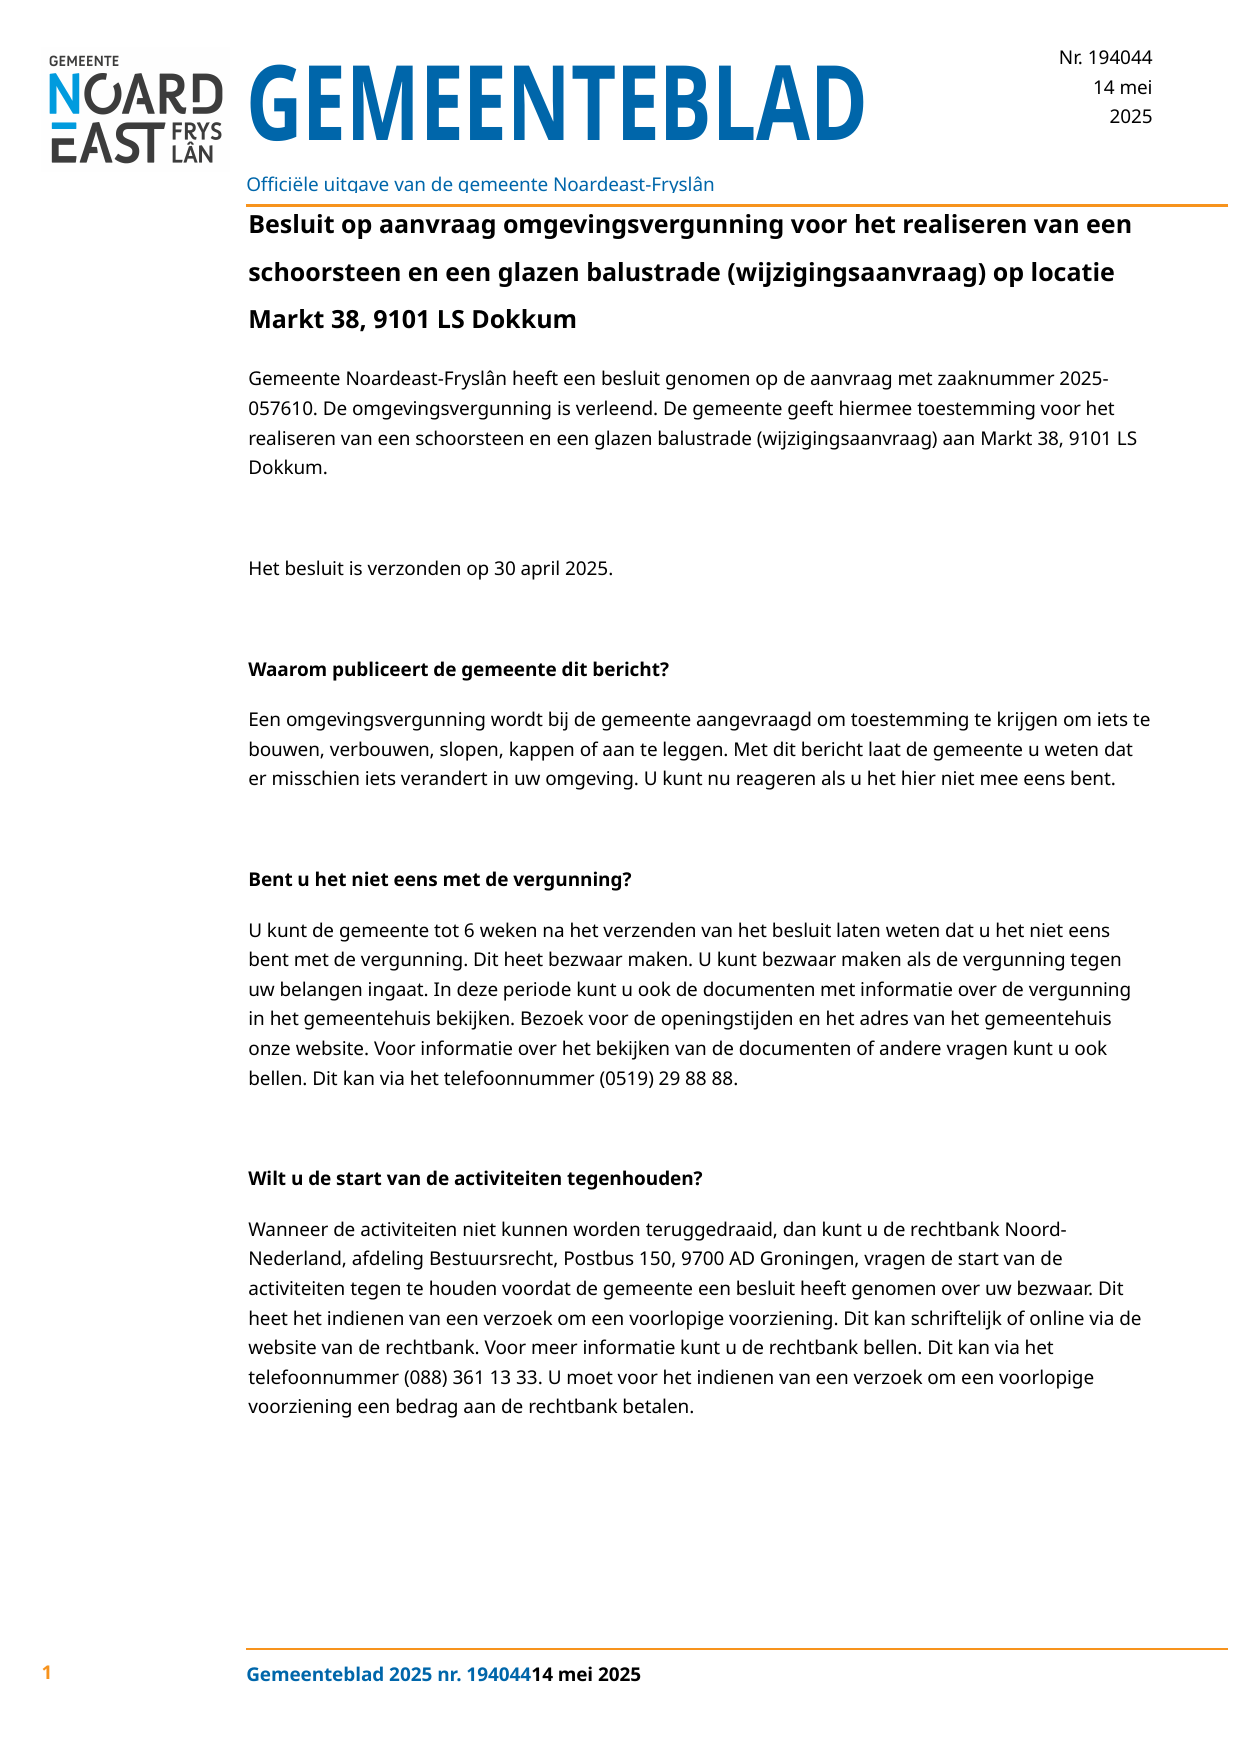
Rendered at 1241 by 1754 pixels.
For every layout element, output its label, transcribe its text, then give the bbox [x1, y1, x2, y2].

text Wilt u de start van de activiteiten tegenhouden? [248, 1166, 1152, 1191]
picture [41, 47, 231, 172]
text Bent u het niet eens met de vergunning? [248, 866, 1152, 892]
text Waarom publiceert de gemeente dit bericht? [248, 656, 1152, 682]
text Wanneer de activiteiten niet kunnen worden teruggedraaid, dan kunt u de rechtbank Noord-Nederland, afdeling Bestuursrecht, Postbus 150, 9700 AD Groningen, vragen de start van de activiteiten tegen te houden voordat de gemeente een besluit heeft genomen over uw bezwaar. Dit heet het indienen van een verzoek om een voorlopige voorziening. Dit kan schriftelijk of online via de website van de rechtbank. Voor meer informatie kunt u de rechtbank bellen. Dit kan via het telefoonnummer (088) 361 13 33. U moet voor het indienen van een verzoek om een voorlopige voorziening een bedrag aan de rechtbank betalen. [248, 1216, 1152, 1419]
text Een omgevingsvergunning wordt bij de gemeente aangevraagd om toestemming te krijgen om iets te bouwen, verbouwen, slopen, kappen of aan te leggen. Met dit bericht laat de gemeente u weten dat er misschien iets verandert in uw omgeving. U kunt nu reageren als u het hier niet mee eens bent. [248, 706, 1152, 791]
text U kunt de gemeente tot 6 weken na het verzenden van het besluit laten weten dat u het niet eens bent met de vergunning. Dit heet bezwaar maken. U kunt bezwaar maken als de vergunning tegen uw belangen ingaat. In deze periode kunt u ook de documenten met informatie over de vergunning in het gemeentehuis bekijken. Bezoek voor de openingstijden en het adres van het gemeentehuis onze website. Voor informatie over het bekijken van de documenten of andere vragen kunt u ook bellen. Dit kan via het telefoonnummer (0519) 29 88 88. [248, 917, 1152, 1090]
text Het besluit is verzonden op 30 april 2025. [248, 555, 1152, 581]
text Besluit op aanvraag omgevingsvergunning voor het realiseren van een schoorsteen en een glazen balustrade (wijzigingsaanvraag) op locatie Markt 38, 9101 LS Dokkum [248, 207, 1152, 336]
text Gemeente Noardeast-Fryslân heeft een besluit genomen op de aanvraag met zaaknummer 2025-057610. De omgevingsvergunning is verleend. De gemeente geeft hiermee toestemming voor het realiseren van een schoorsteen en een glazen balustrade (wijzigingsaanvraag) aan Markt 38, 9101 LS Dokkum. [248, 366, 1152, 480]
